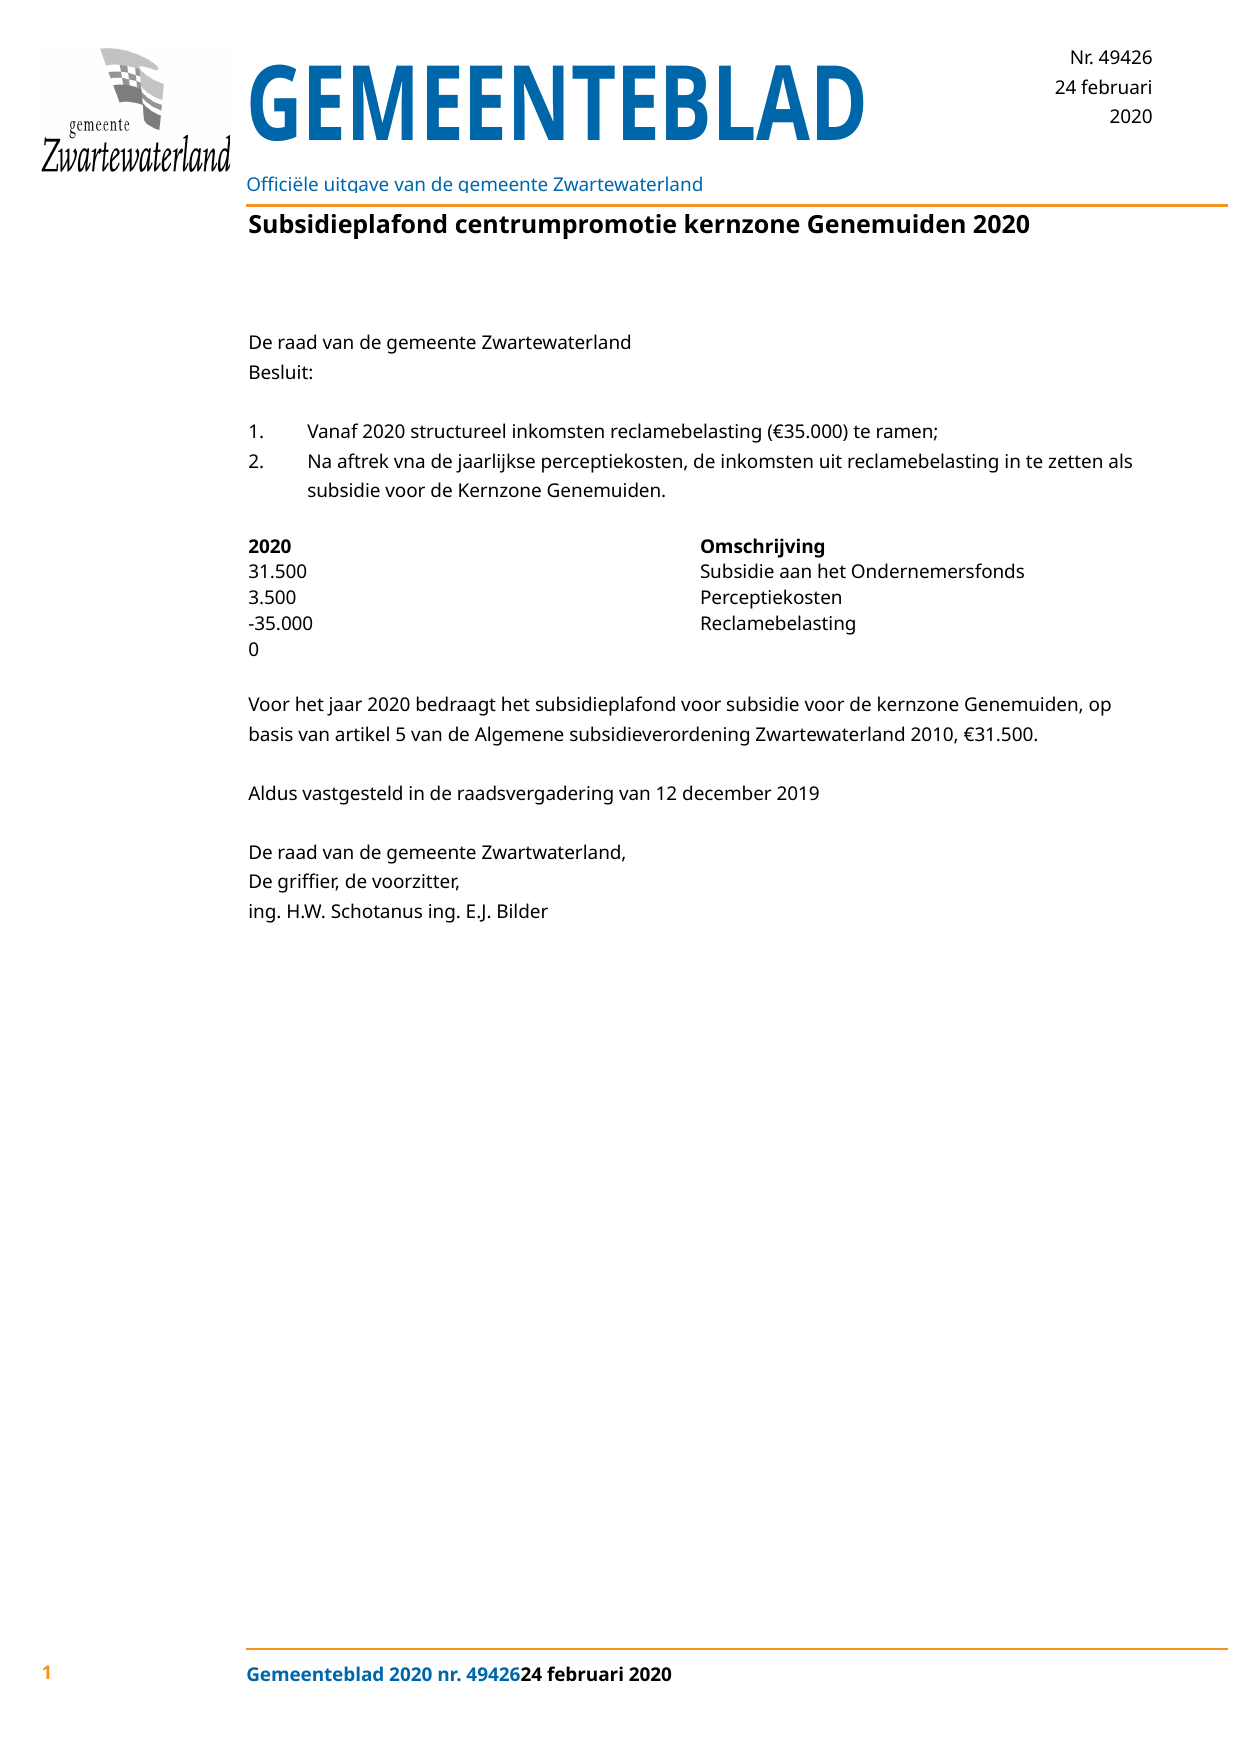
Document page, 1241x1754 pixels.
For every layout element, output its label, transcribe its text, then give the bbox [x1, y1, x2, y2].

list Na aftrek vna de jaarlijkse perceptiekosten, de inkomsten uit reclamebelasting in te zetten als subsidie voor de Kernzone Genemuiden. [248, 448, 1152, 503]
table_header Omschrijving [700, 533, 1152, 558]
table_cell 3.500 [248, 584, 700, 610]
picture [41, 47, 231, 172]
table_cell 0 [248, 636, 700, 661]
table_cell -35.000 [248, 610, 700, 636]
text De griffier, de voorzitter, [248, 869, 1152, 894]
table_header 2020 [248, 533, 700, 558]
text Aldus vastgesteld in de raadsvergadering van 12 december 2019 [248, 780, 1152, 806]
text De raad van de gemeente Zwartwaterland, [248, 839, 1152, 865]
text ing. H.W. Schotanus ing. E.J. Bilder [248, 898, 1152, 924]
text Besluit: [248, 359, 1152, 385]
table_cell [700, 636, 1152, 661]
table_cell Subsidie aan het Ondernemersfonds [700, 559, 1152, 584]
text Subsidieplafond centrumpromotie kernzone Genemuiden 2020 [248, 207, 1152, 241]
table_cell Reclamebelasting [700, 610, 1152, 636]
text Voor het jaar 2020 bedraagt het subsidieplafond voor subsidie voor de kernzone Genemuiden, op basis van artikel 5 van de Algemene subsidieverordening Zwartewaterland 2010, €31.500. [248, 691, 1152, 746]
text De raad van de gemeente Zwartewaterland [248, 329, 1152, 355]
list Vanaf 2020 structureel inkomsten reclamebelasting (€35.000) te ramen; [248, 418, 1152, 444]
table_cell Perceptiekosten [700, 584, 1152, 610]
table_cell 31.500 [248, 559, 700, 584]
